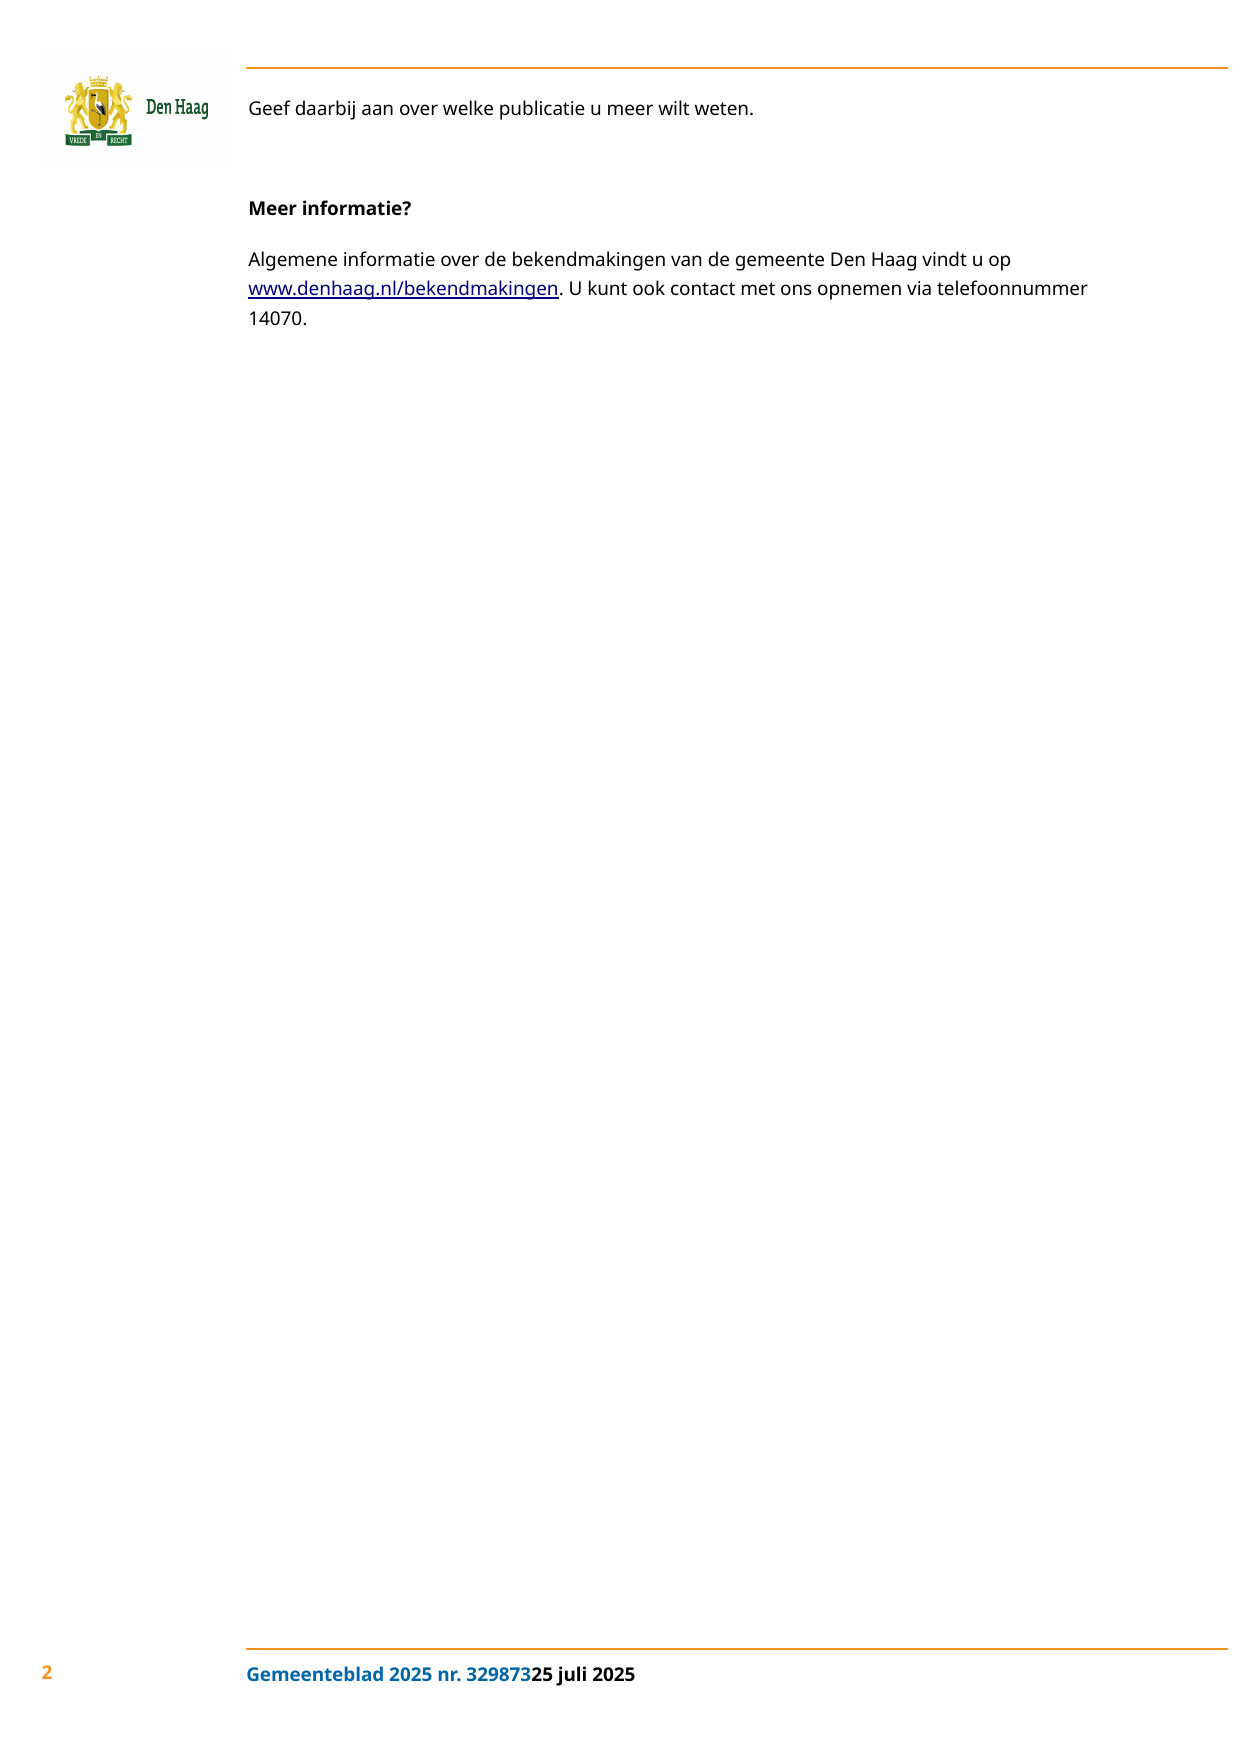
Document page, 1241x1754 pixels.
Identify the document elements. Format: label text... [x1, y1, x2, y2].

picture [41, 47, 231, 172]
text Meer informatie? [248, 196, 1152, 221]
text Algemene informatie over de bekendmakingen van de gemeente Den Haag vindt u op www.denhaag.nl/bekendmakingen. U kunt ook contact met ons opnemen via telefoonnummer 14070. [248, 246, 1152, 331]
text Geef daarbij aan over welke publicatie u meer wilt weten. [248, 95, 1152, 121]
